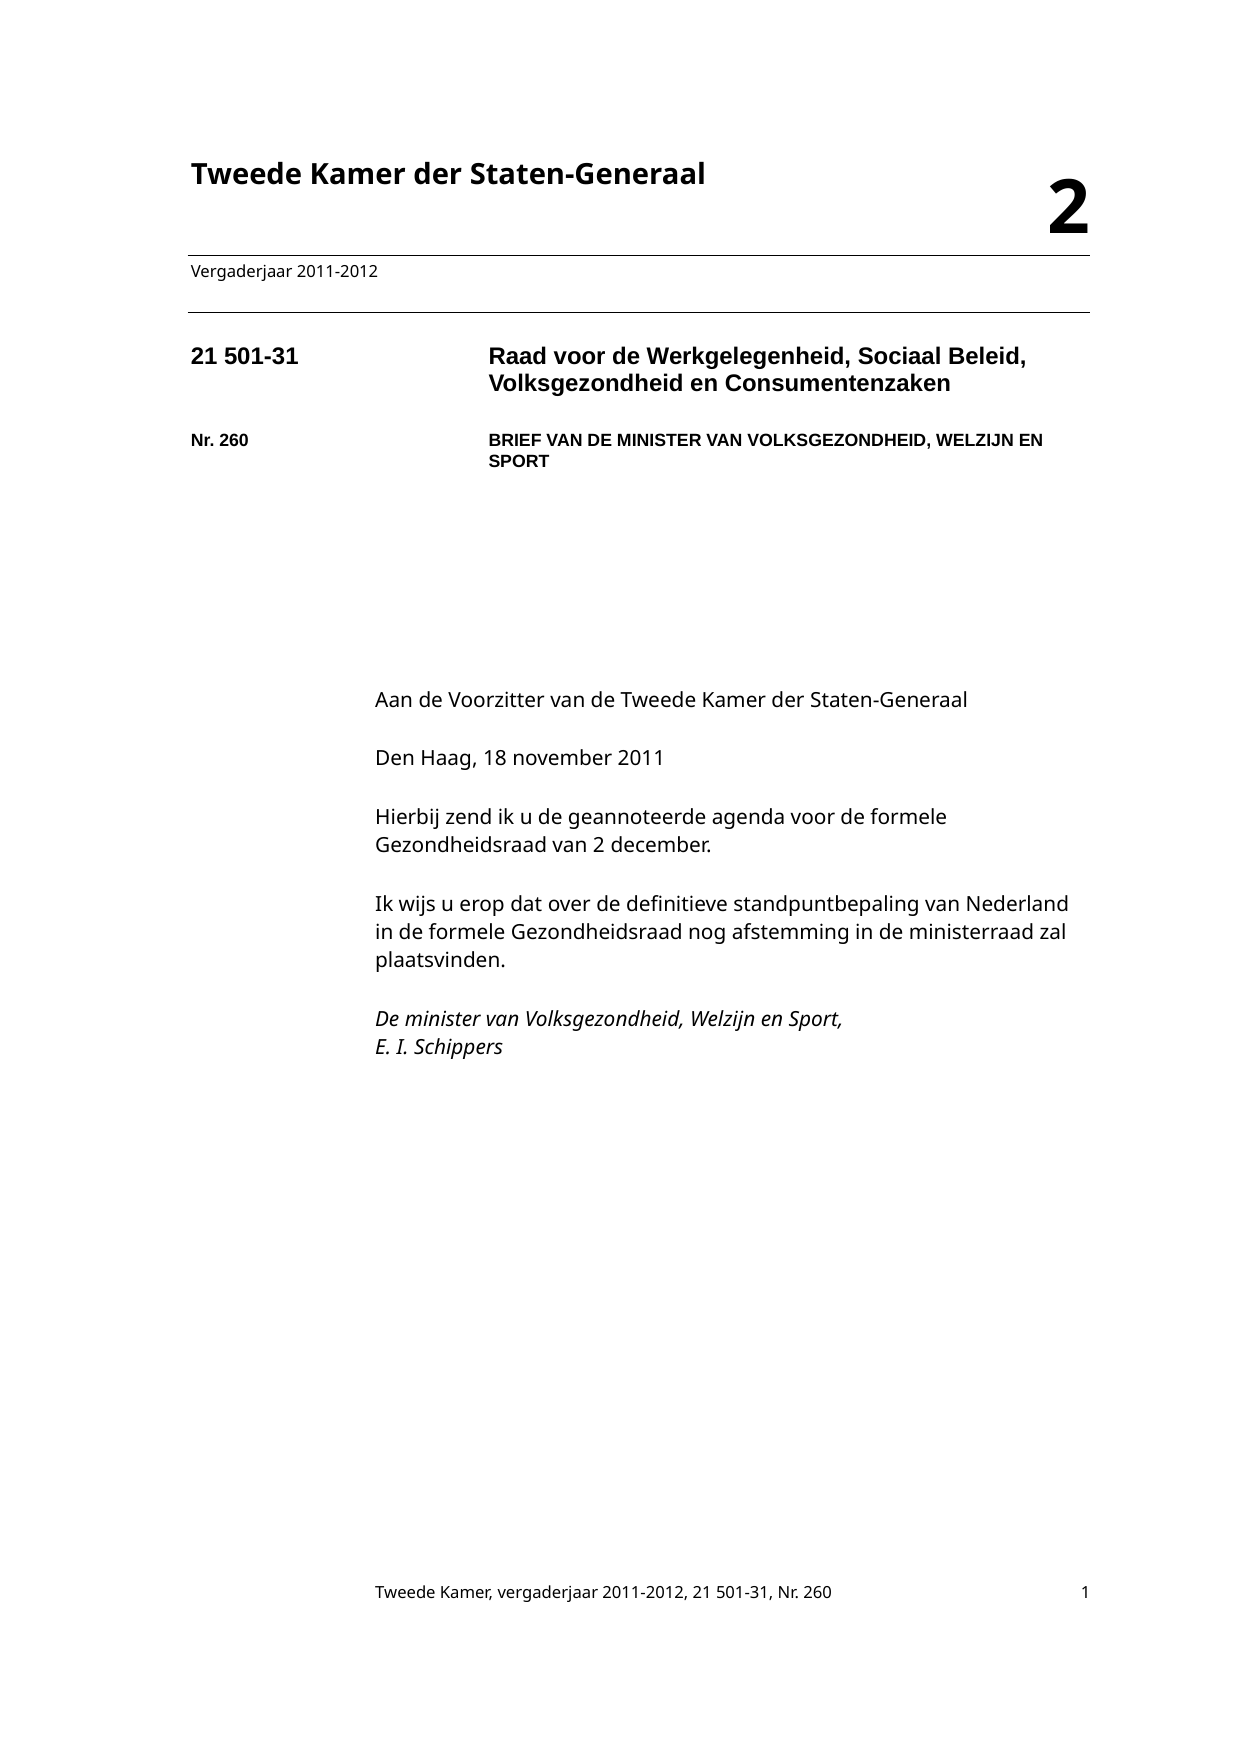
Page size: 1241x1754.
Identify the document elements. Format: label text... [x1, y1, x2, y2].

table_cell [485, 256, 1090, 312]
text Den Haag, 18 november 2011 [375, 743, 1090, 772]
table_cell Raad voor de Werkgelegenheid, Sociaal Beleid, Volksgezondheid en Consumentenzaken [485, 339, 1090, 427]
table_cell Nr. 260 [188, 427, 485, 566]
text Hierbij zend ik u de geannoteerde agenda voor de formele Gezondheidsraad van 2 december. [375, 802, 1090, 859]
table_cell Vergaderjaar 2011-2012 [188, 256, 485, 312]
table_header Tweede Kamer der Staten-Generaal [188, 150, 909, 255]
text De minister van Volksgezondheid, Welzijn en Sport, [375, 1004, 1090, 1032]
table_cell [485, 313, 1090, 339]
text Aan de Voorzitter van de Tweede Kamer der Staten-Generaal [375, 685, 1090, 713]
table_header 2 [910, 150, 1090, 255]
table_cell BRIEF VAN DE MINISTER VAN VOLKSGEZONDHEID, WELZIJN EN SPORT [485, 427, 1090, 566]
text E. I. Schippers [375, 1032, 1090, 1061]
text Ik wijs u erop dat over de definitieve standpuntbepaling van Nederland in de formele Gezondheidsraad nog afstemming in de ministerraad zal plaatsvinden. [375, 889, 1090, 974]
table_cell 21 501-31 [188, 339, 485, 427]
table_cell [188, 313, 485, 339]
